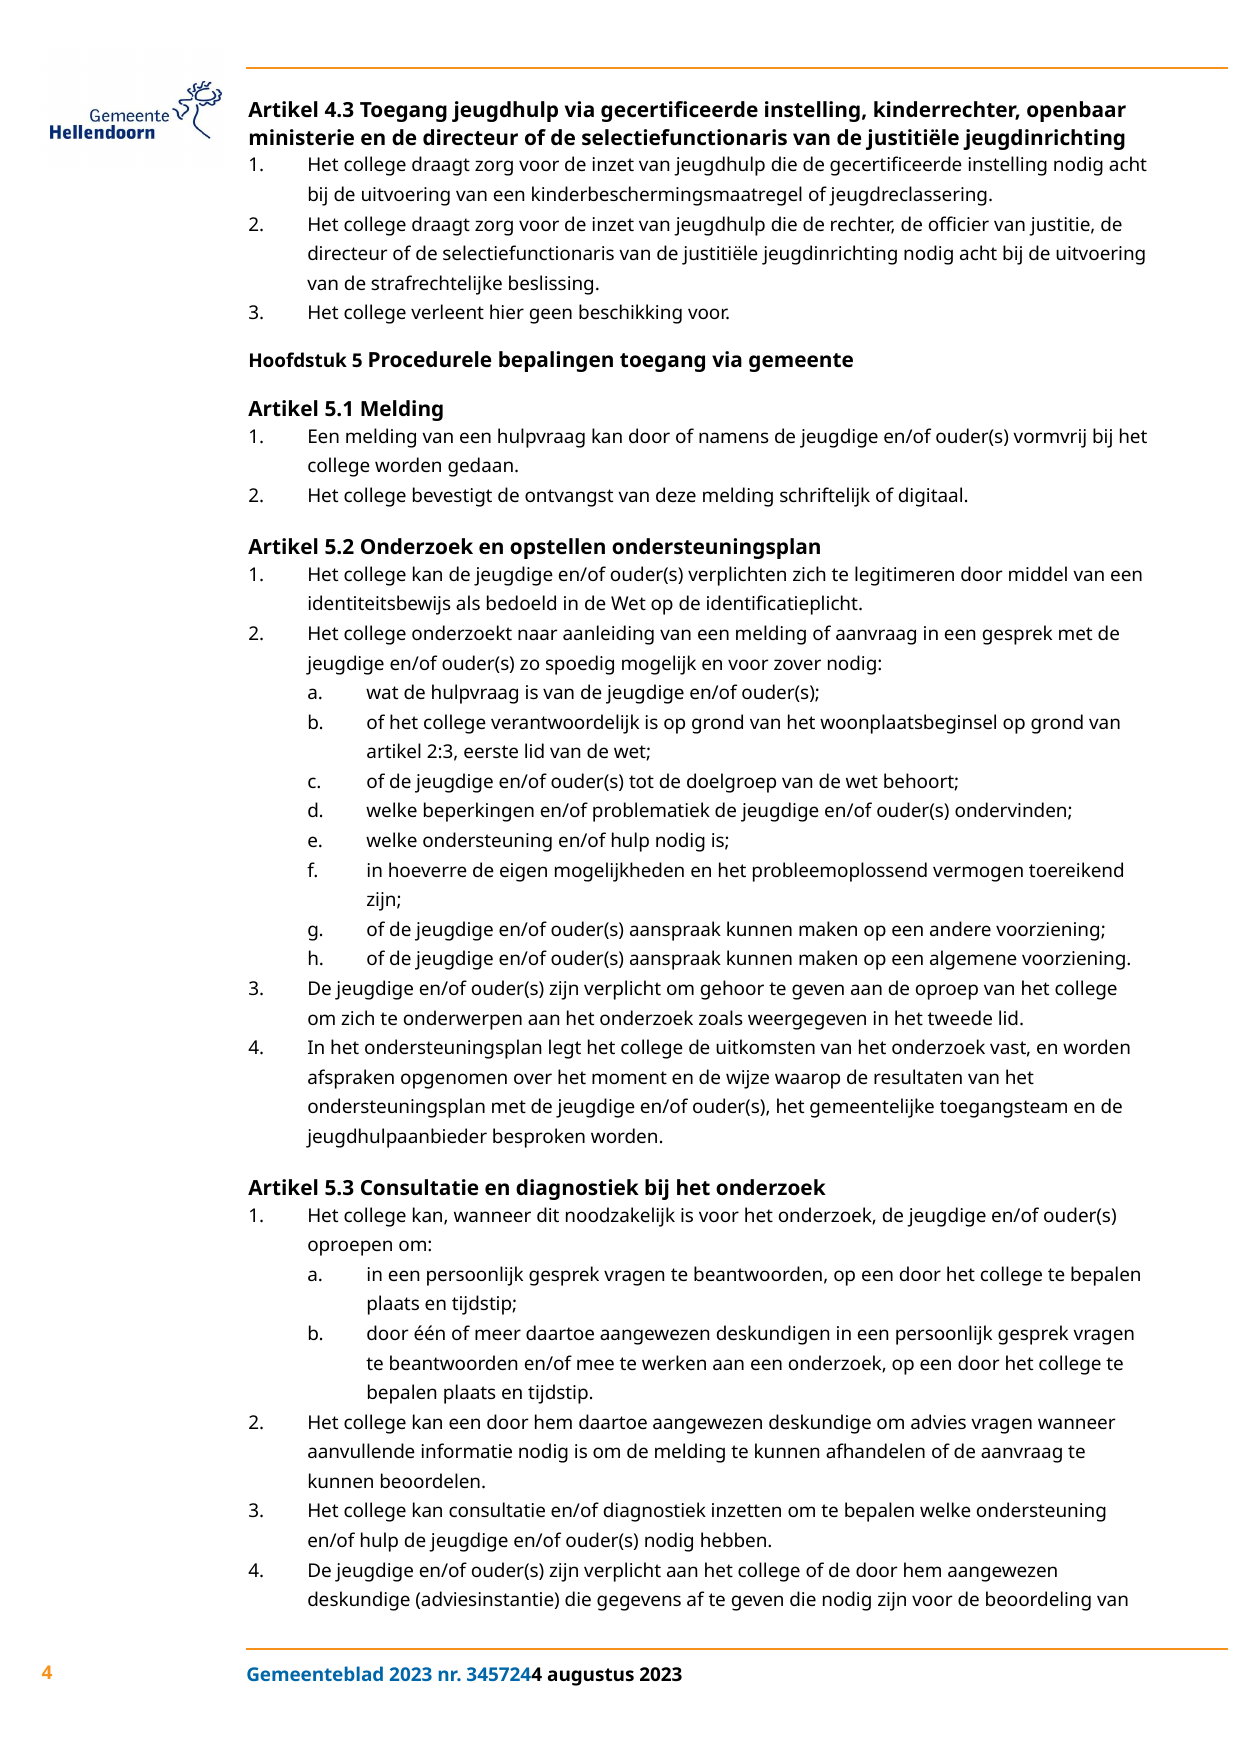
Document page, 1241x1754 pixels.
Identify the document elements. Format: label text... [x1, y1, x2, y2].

list Het college kan consultatie en/of diagnostiek inzetten om te bepalen welke ondersteuning en/of hulp de jeugdige en/of ouder(s) nodig hebben. [248, 1498, 1152, 1553]
list in een persoonlijk gesprek vragen te beantwoorden, op een door het college te bepalen plaats en tijdstip; [307, 1261, 1152, 1316]
list Het college kan, wanneer dit noodzakelijk is voor het onderzoek, de jeugdige en/of ouder(s) oproepen om: [248, 1202, 1152, 1257]
list Het college verleent hier geen beschikking voor. [248, 299, 1152, 325]
list of de jeugdige en/of ouder(s) aanspraak kunnen maken op een andere voorziening; [307, 916, 1152, 942]
text Artikel 5.3 Consultatie en diagnostiek bij het onderzoek [248, 1173, 1152, 1202]
list Het college draagt zorg voor de inzet van jeugdhulp die de rechter, de officier van justitie, de directeur of de selectiefunctionaris van de justitiële jeugdinrichting nodig acht bij de uitvoering van de strafrechtelijke beslissing. [248, 211, 1152, 296]
list Het college bevestigt de ontvangst van deze melding schriftelijk of digitaal. [248, 482, 1152, 508]
list wat de hulpvraag is van de jeugdige en/of ouder(s); [307, 679, 1152, 705]
list Het college onderzoekt naar aanleiding van een melding of aanvraag in een gesprek met de jeugdige en/of ouder(s) zo spoedig mogelijk en voor zover nodig: [248, 620, 1152, 675]
list in hoeverre de eigen mogelijkheden en het probleemoplossend vermogen toereikend zijn; [307, 857, 1152, 912]
list Het college kan een door hem daartoe aangewezen deskundige om advies vragen wanneer aanvullende informatie nodig is om de melding te kunnen afhandelen of de aanvraag te kunnen beoordelen. [248, 1409, 1152, 1494]
picture [41, 47, 231, 172]
text Artikel 5.2 Onderzoek en opstellen ondersteuningsplan [248, 532, 1152, 561]
list De jeugdige en/of ouder(s) zijn verplicht aan het college of de door hem aangewezen deskundige (adviesinstantie) die gegevens af te geven die nodig zijn voor de beoordeling van [248, 1557, 1152, 1612]
list welke ondersteuning en/of hulp nodig is; [307, 827, 1152, 853]
list door één of meer daartoe aangewezen deskundigen in een persoonlijk gesprek vragen te beantwoorden en/of mee te werken aan een onderzoek, op een door het college te bepalen plaats en tijdstip. [307, 1320, 1152, 1405]
text Artikel 5.1 Melding [248, 394, 1152, 423]
list Een melding van een hulpvraag kan door of namens de jeugdige en/of ouder(s) vormvrij bij het college worden gedaan. [248, 423, 1152, 478]
list Het college kan de jeugdige en/of ouder(s) verplichten zich te legitimeren door middel van een identiteitsbewijs als bedoeld in de Wet op de identificatieplicht. [248, 561, 1152, 616]
list of het college verantwoordelijk is op grond van het woonplaatsbeginsel op grond van artikel 2:3, eerste lid van de wet; [307, 709, 1152, 764]
text Artikel 4.3 Toegang jeugdhulp via gecertificeerde instelling, kinderrechter, openbaar ministerie en de directeur of de selectiefunctionaris van de justitiële jeugdinrichting [248, 95, 1152, 152]
list In het ondersteuningsplan legt het college de uitkomsten van het onderzoek vast, en worden afspraken opgenomen over het moment en de wijze waarop de resultaten van het ondersteuningsplan met de jeugdige en/of ouder(s), het gemeentelijke toegangsteam en de jeugdhulpaanbieder besproken worden. [248, 1034, 1152, 1149]
list De jeugdige en/of ouder(s) zijn verplicht om gehoor te geven aan de oproep van het college om zich te onderwerpen aan het onderzoek zoals weergegeven in het tweede lid. [248, 975, 1152, 1030]
text Hoofdstuk 5 Procedurele bepalingen toegang via gemeente [248, 345, 1152, 374]
list Het college draagt zorg voor de inzet van jeugdhulp die de gecertificeerde instelling nodig acht bij de uitvoering van een kinderbeschermingsmaatregel of jeugdreclassering. [248, 152, 1152, 207]
list of de jeugdige en/of ouder(s) tot de doelgroep van de wet behoort; [307, 768, 1152, 794]
list welke beperkingen en/of problematiek de jeugdige en/of ouder(s) ondervinden; [307, 798, 1152, 823]
list of de jeugdige en/of ouder(s) aanspraak kunnen maken op een algemene voorziening. [307, 946, 1152, 971]
